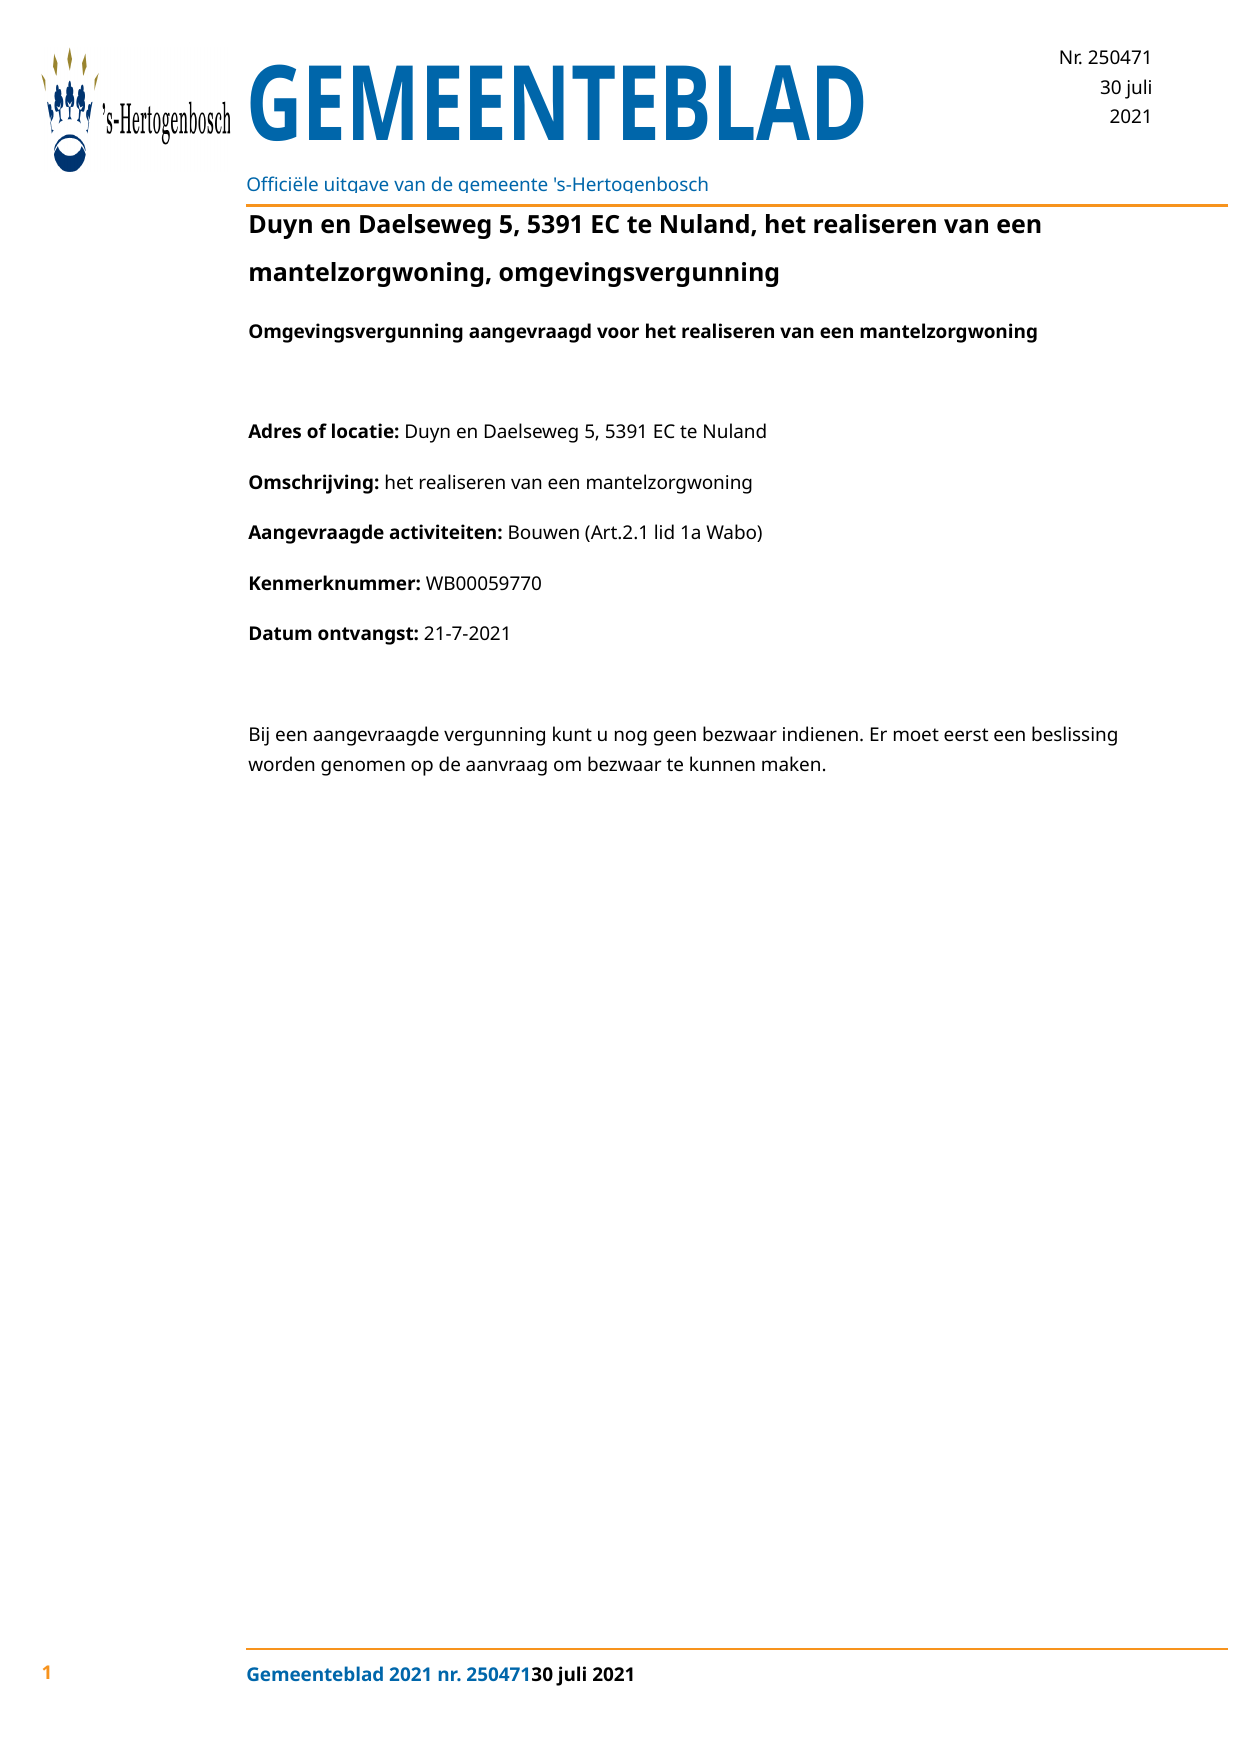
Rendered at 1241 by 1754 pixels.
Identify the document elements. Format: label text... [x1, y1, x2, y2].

text Datum ontvangst: 21-7-2021 [248, 620, 1152, 646]
text Duyn en Daelseweg 5, 5391 EC te Nuland, het realiseren van een mantelzorgwoning, omgevingsvergunning [248, 207, 1152, 288]
text Adres of locatie: Duyn en Daelseweg 5, 5391 EC te Nuland [248, 419, 1152, 444]
picture [41, 47, 231, 172]
text Aangevraagde activiteiten: Bouwen (Art.2.1 lid 1a Wabo) [248, 519, 1152, 545]
text Omschrijving: het realiseren van een mantelzorgwoning [248, 469, 1152, 495]
text Kenmerknummer: WB00059770 [248, 570, 1152, 596]
text Bij een aangevraagde vergunning kunt u nog geen bezwaar indienen. Er moet eerst een beslissing worden genomen op de aanvraag om bezwaar te kunnen maken. [248, 721, 1152, 777]
text Omgevingsvergunning aangevraagd voor het realiseren van een mantelzorgwoning [248, 318, 1152, 344]
